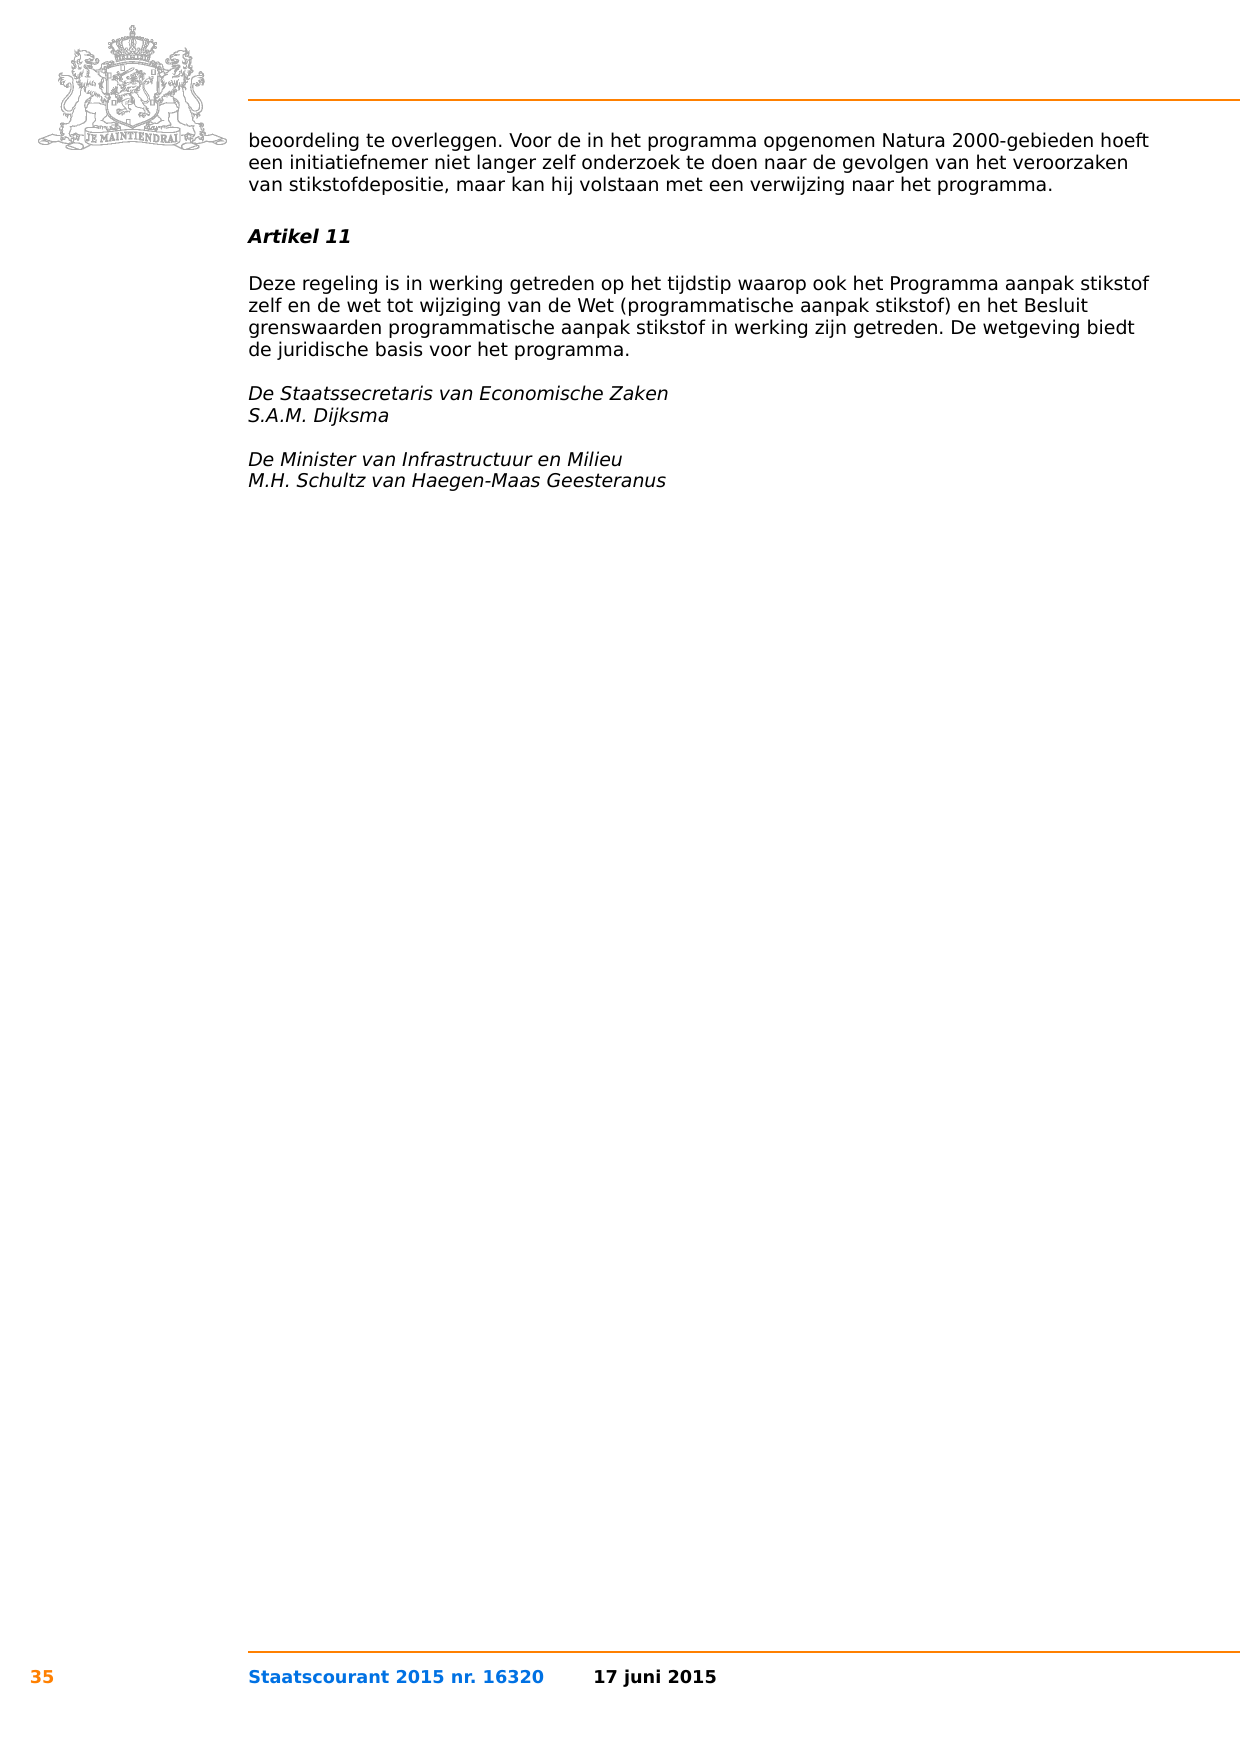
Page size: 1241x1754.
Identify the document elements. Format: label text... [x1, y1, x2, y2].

picture [38, 25, 227, 150]
subtitle Artikel 11 [248, 226, 1163, 248]
text beoordeling te overleggen. Voor de in het programma opgenomen Natura 2000-gebieden hoeft een initiatiefnemer niet langer zelf onderzoek te doen naar de gevolgen van het veroorzaken van stikstofdepositie, maar kan hij volstaan met een verwijzing naar het programma. [248, 130, 1163, 196]
text De Minister van Infrastructuur en Milieu M.H. Schultz van Haegen-Maas Geesteranus [248, 448, 1163, 492]
text De Staatssecretaris van Economische Zaken S.A.M. Dijksma [248, 383, 1163, 427]
text Deze regeling is in werking getreden op het tijdstip waarop ook het Programma aanpak stikstof zelf en de wet tot wijziging van de Wet (programmatische aanpak stikstof) en het Besluit grenswaarden programmatische aanpak stikstof in werking zijn getreden. De wetgeving biedt de juridische basis voor het programma. [248, 273, 1163, 361]
